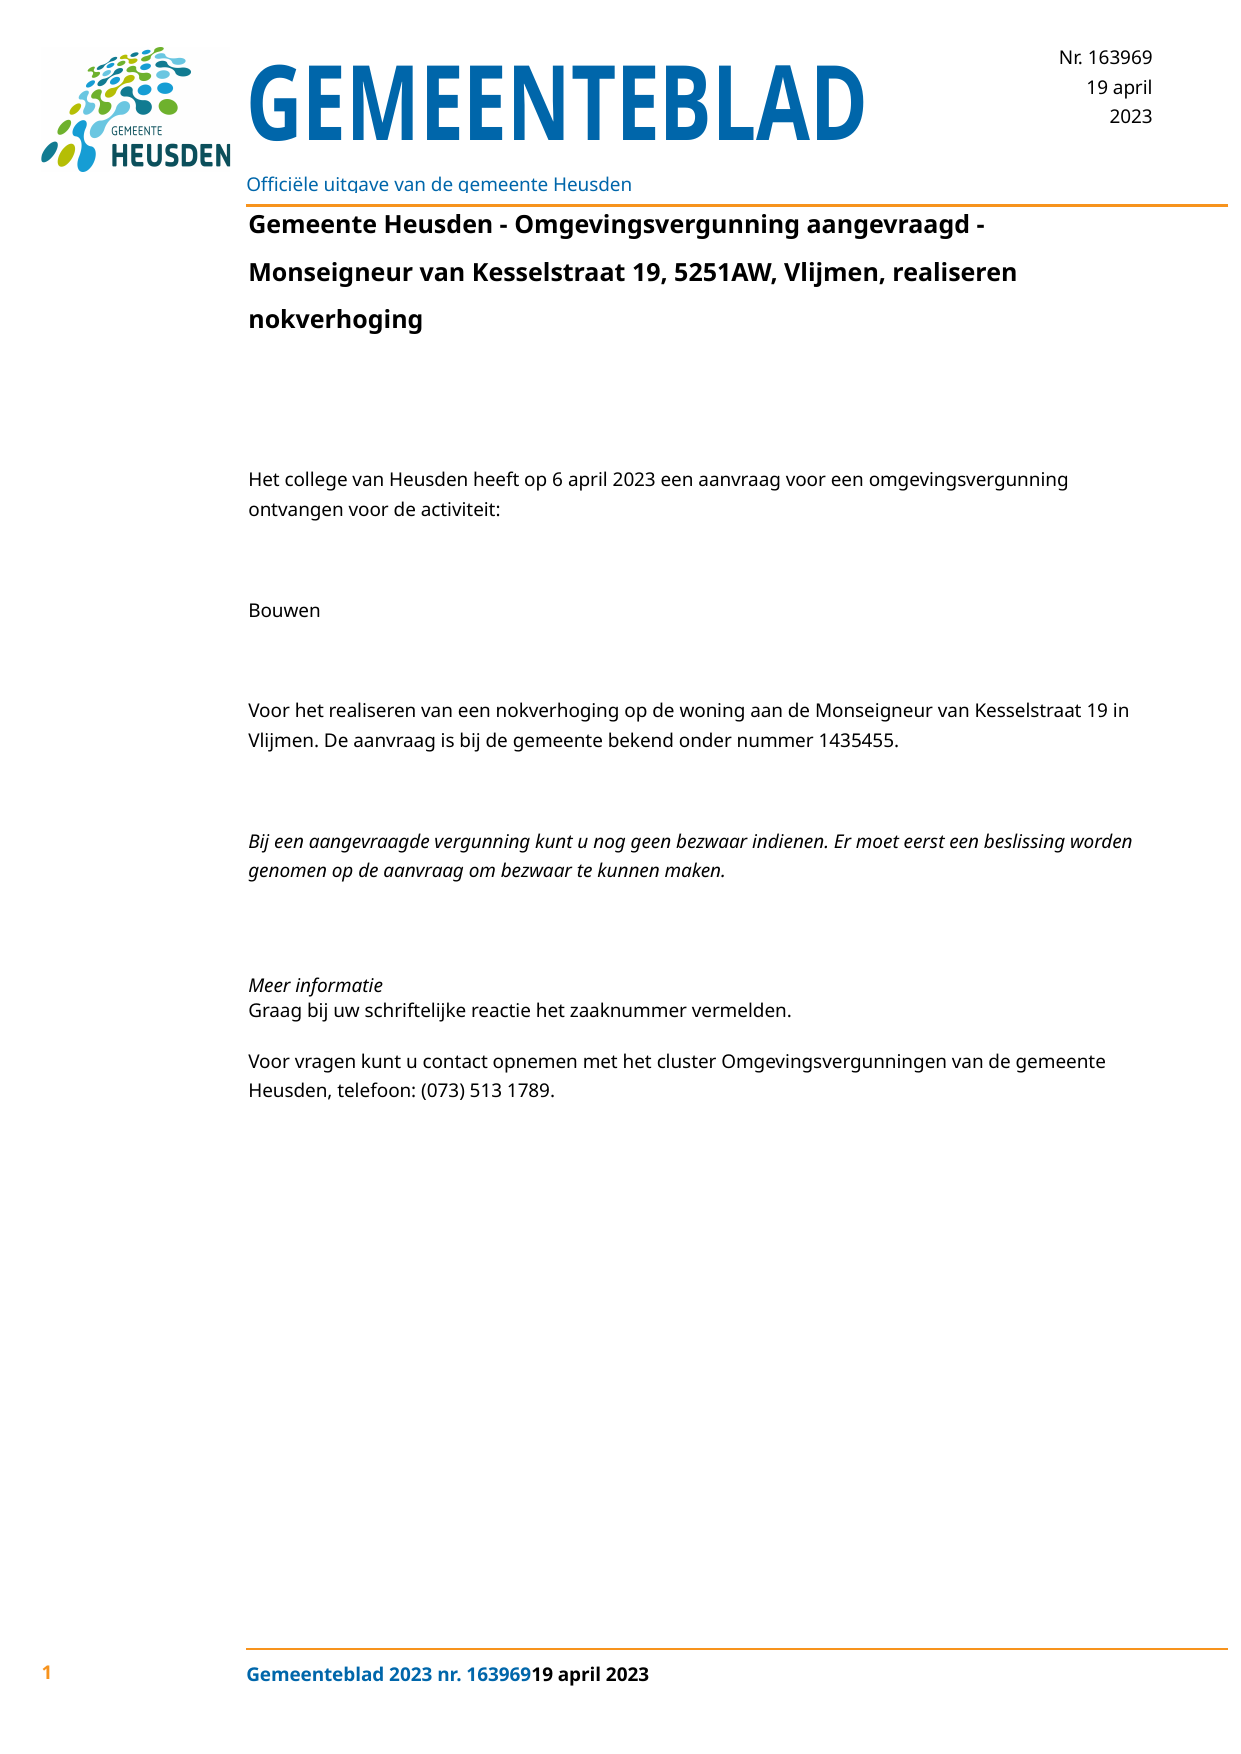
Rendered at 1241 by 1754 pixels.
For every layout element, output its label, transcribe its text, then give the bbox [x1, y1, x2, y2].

text Bij een aangevraagde vergunning kunt u nog geen bezwaar indienen. Er moet eerst een beslissing worden genomen op de aanvraag om bezwaar te kunnen maken. [248, 828, 1152, 883]
text Graag bij uw schriftelijke reactie het zaaknummer vermelden. [248, 998, 1152, 1023]
text Gemeente Heusden - Omgevingsvergunning aangevraagd - Monseigneur van Kesselstraat 19, 5251AW, Vlijmen, realiseren nokverhoging [248, 207, 1152, 336]
text Voor het realiseren van een nokverhoging op de woning aan de Monseigneur van Kesselstraat 19 in Vlijmen. De aanvraag is bij de gemeente bekend onder nummer 1435455. [248, 698, 1152, 753]
text Bouwen [248, 597, 1152, 622]
picture [41, 47, 231, 172]
text Meer informatie [248, 972, 1152, 998]
text Het college van Heusden heeft op 6 april 2023 een aanvraag voor een omgevingsvergunning ontvangen voor de activiteit: [248, 466, 1152, 522]
text Voor vragen kunt u contact opnemen met het cluster Omgevingsvergunningen van de gemeente Heusden, telefoon: (073) 513 1789. [248, 1048, 1152, 1103]
